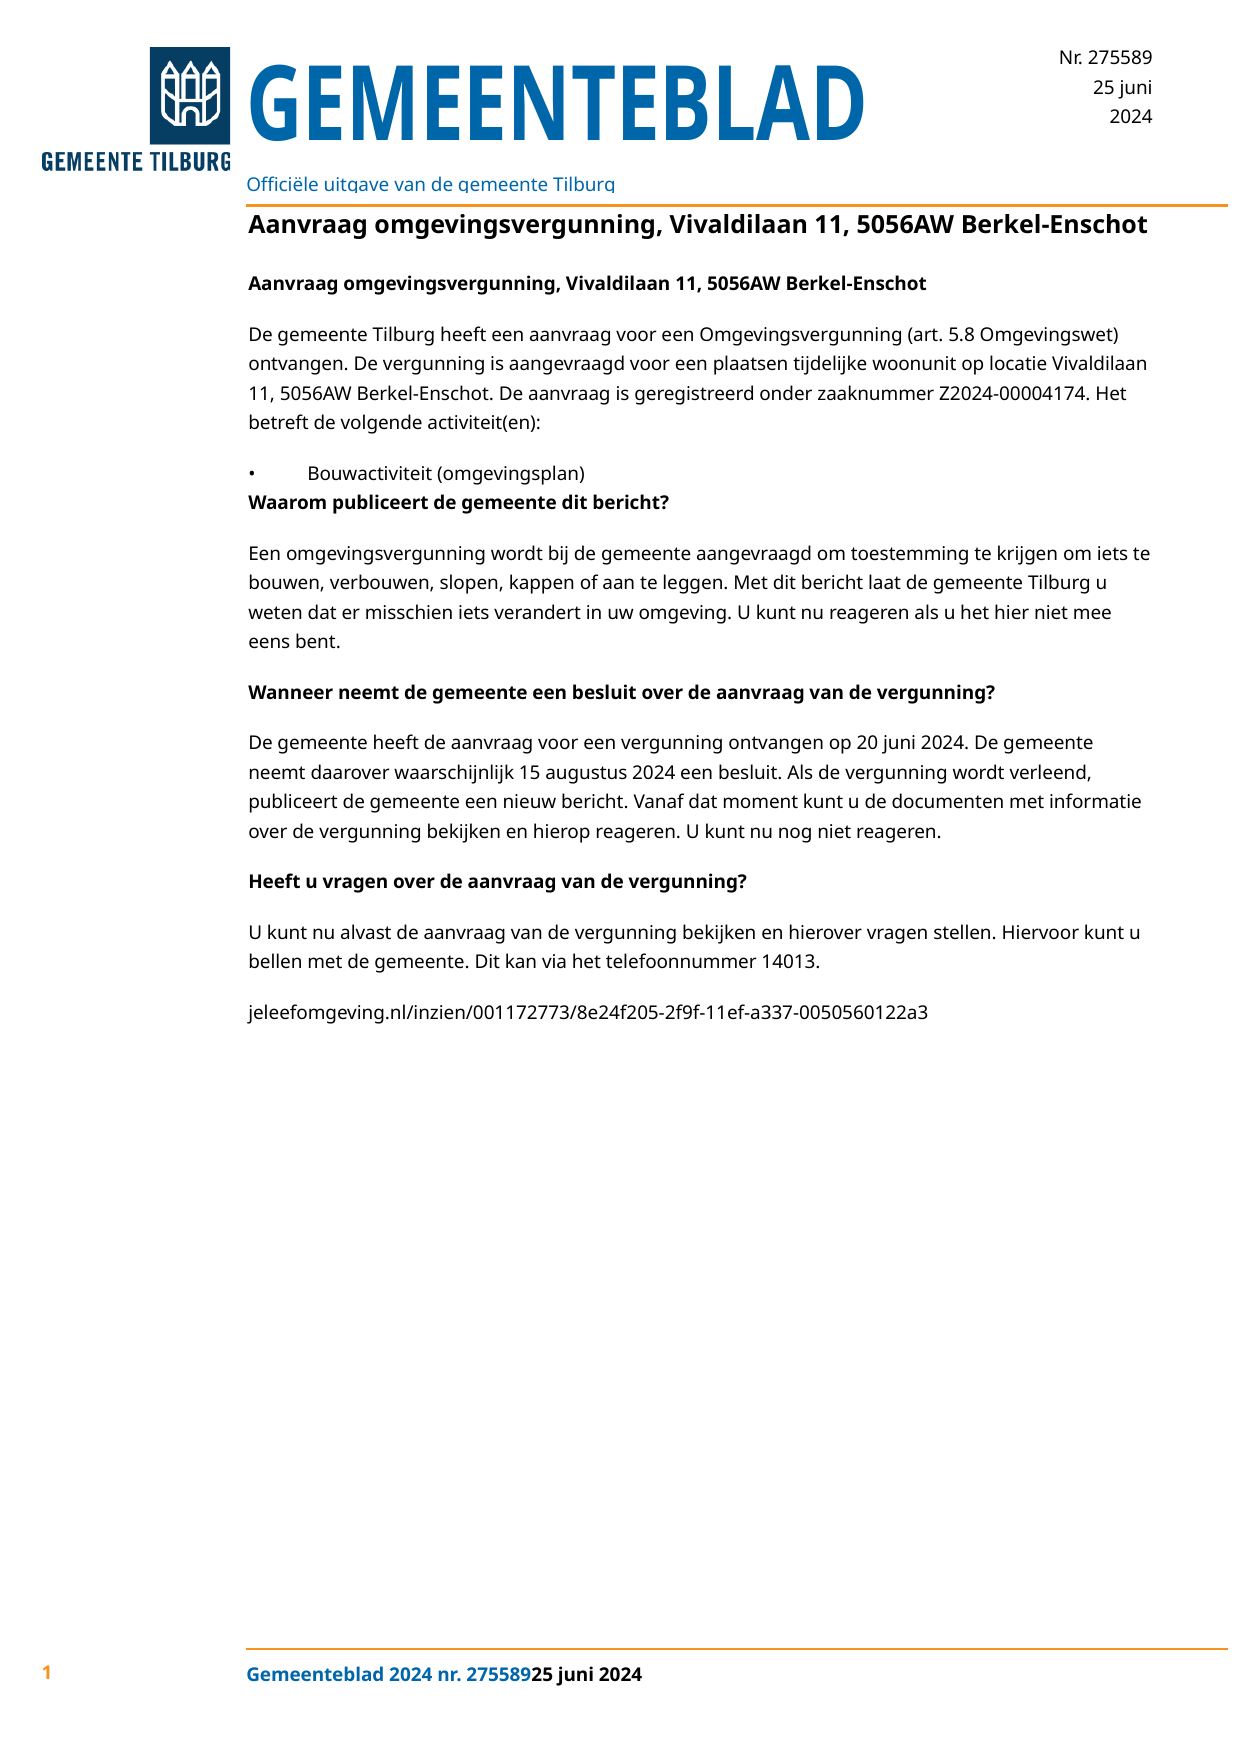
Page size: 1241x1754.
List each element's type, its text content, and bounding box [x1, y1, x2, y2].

text Waarom publiceert de gemeente dit bericht? [248, 489, 1152, 515]
text Een omgevingsvergunning wordt bij de gemeente aangevraagd om toestemming te krijgen om iets te bouwen, verbouwen, slopen, kappen of aan te leggen. Met dit bericht laat de gemeente Tilburg u weten dat er misschien iets verandert in uw omgeving. U kunt nu reageren als u het hier niet mee eens bent. [248, 540, 1152, 654]
text jeleefomgeving.nl/inzien/001172773/8e24f205-2f9f-11ef-a337-0050560122a3 [248, 999, 1152, 1025]
text Aanvraag omgevingsvergunning, Vivaldilaan 11, 5056AW Berkel-Enschot [248, 270, 1152, 296]
text De gemeente heeft de aanvraag voor een vergunning ontvangen op 20 juni 2024. De gemeente neemt daarover waarschijnlijk 15 augustus 2024 een besluit. Als de vergunning wordt verleend, publiceert de gemeente een nieuw bericht. Vanaf dat moment kunt u de documenten met informatie over de vergunning bekijken en hierop reageren. U kunt nu nog niet reageren. [248, 729, 1152, 844]
list Bouwactiviteit (omgevingsplan) [248, 460, 1152, 486]
text U kunt nu alvast de aanvraag van de vergunning bekijken en hierover vragen stellen. Hiervoor kunt u bellen met de gemeente. Dit kan via het telefoonnummer 14013. [248, 919, 1152, 974]
text Wanneer neemt de gemeente een besluit over de aanvraag van de vergunning? [248, 679, 1152, 705]
text De gemeente Tilburg heeft een aanvraag voor een Omgevingsvergunning (art. 5.8 Omgevingswet) ontvangen. De vergunning is aangevraagd voor een plaatsen tijdelijke woonunit op locatie Vivaldilaan 11, 5056AW Berkel-Enschot. De aanvraag is geregistreerd onder zaaknummer Z2024-00004174. Het betreft de volgende activiteit(en): [248, 321, 1152, 435]
picture [41, 47, 231, 172]
text Aanvraag omgevingsvergunning, Vivaldilaan 11, 5056AW Berkel-Enschot [248, 207, 1152, 241]
text Heeft u vragen over de aanvraag van de vergunning? [248, 869, 1152, 894]
